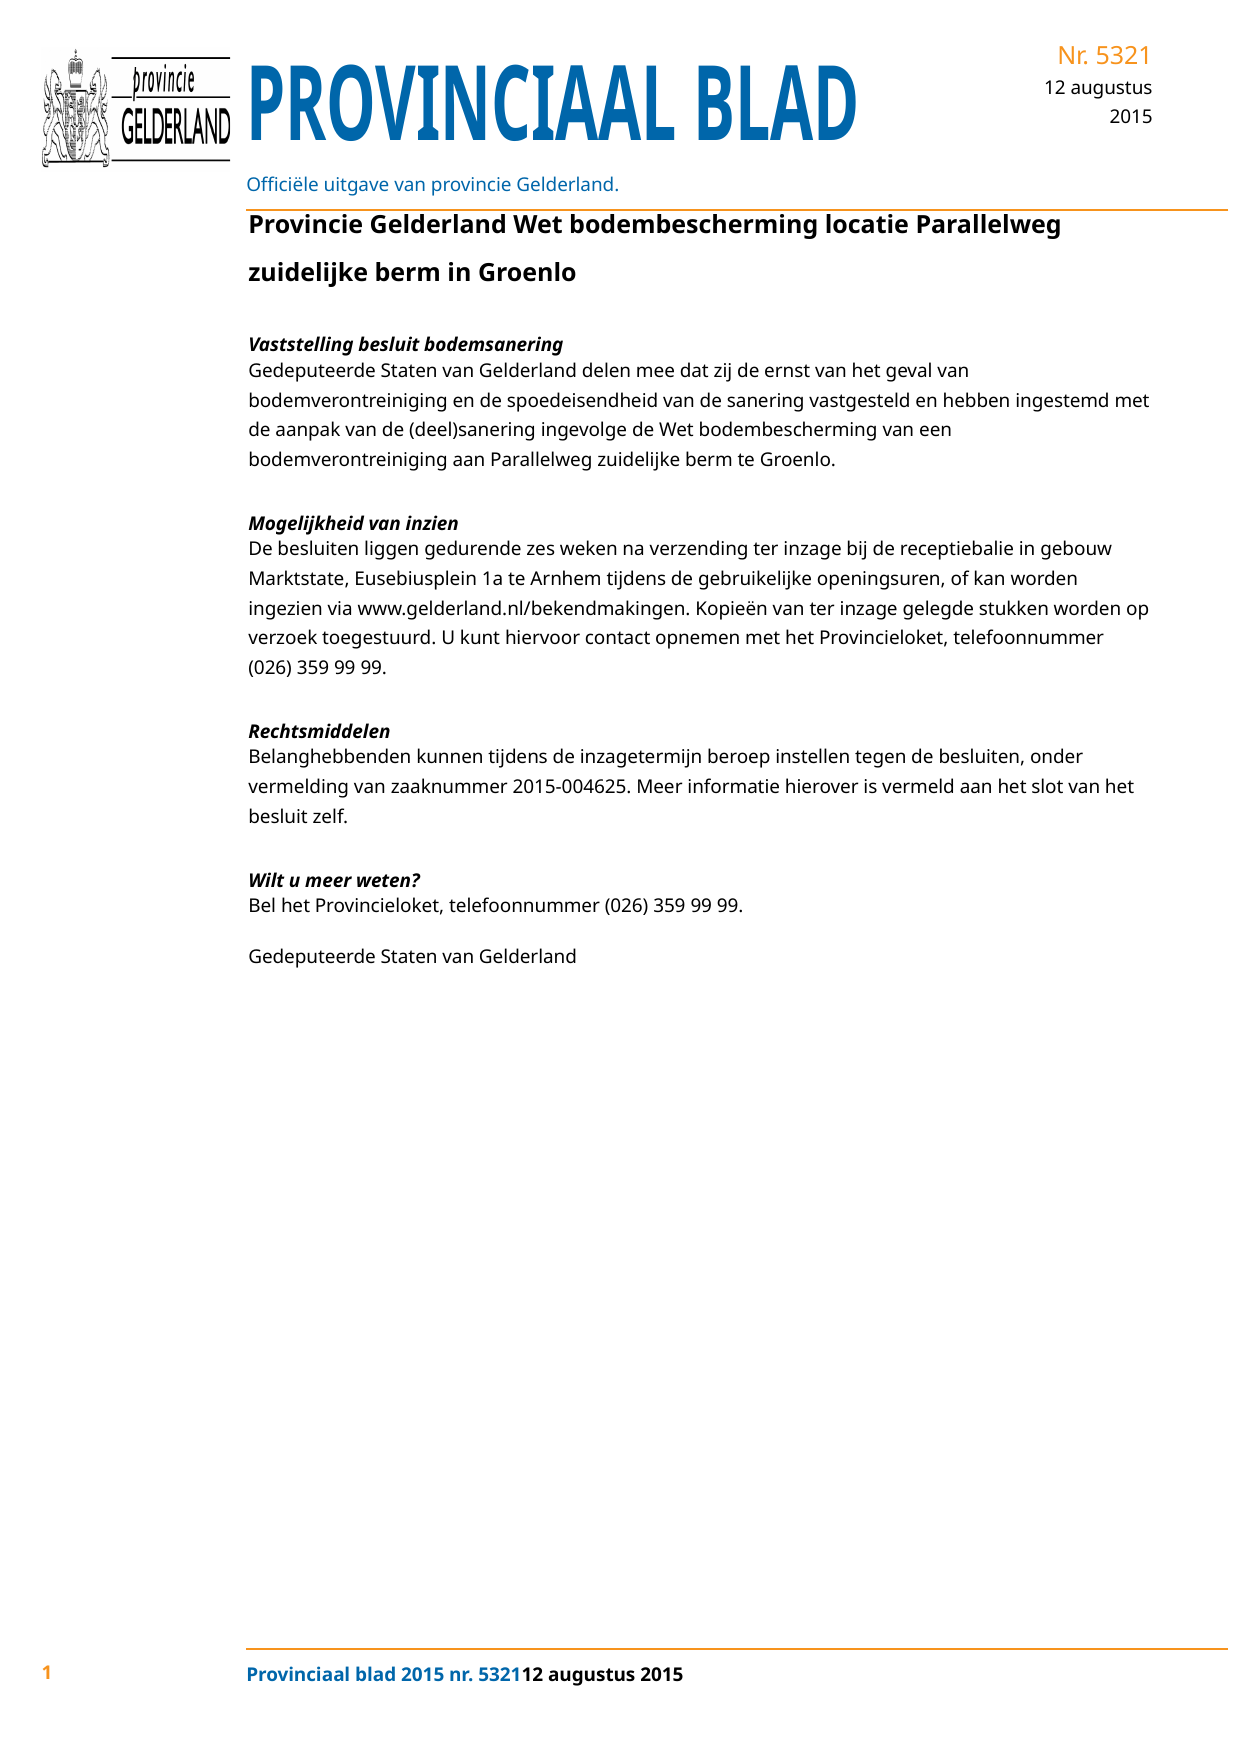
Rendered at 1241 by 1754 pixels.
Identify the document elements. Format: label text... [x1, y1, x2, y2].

picture [41, 47, 231, 172]
text Rechtsmiddelen [248, 718, 1152, 744]
text Provincie Gelderland Wet bodembescherming locatie Parallelweg zuidelijke berm in Groenlo [248, 211, 1152, 288]
text Vaststelling besluit bodemsanering [248, 331, 1152, 357]
text Wilt u meer weten? [248, 867, 1152, 892]
text Mogelijkheid van inzien [248, 510, 1152, 536]
text Bel het Provincieloket, telefoonnummer (026) 359 99 99. [248, 892, 1152, 918]
text Belanghebbenden kunnen tijdens de inzagetermijn beroep instellen tegen de besluiten, onder vermelding van zaaknummer 2015-004625. Meer informatie hierover is vermeld aan het slot van het besluit zelf. [248, 744, 1152, 828]
text Gedeputeerde Staten van Gelderland delen mee dat zij de ernst van het geval van bodemverontreiniging en de spoedeisendheid van de sanering vastgesteld en hebben ingestemd met de aanpak van de (deel)sanering ingevolge de Wet bodembescherming van een bodemverontreiniging aan Parallelweg zuidelijke berm te Groenlo. [248, 357, 1152, 472]
text Gedeputeerde Staten van Gelderland [248, 943, 1152, 969]
text De besluiten liggen gedurende zes weken na verzending ter inzage bij de receptiebalie in gebouw Marktstate, Eusebiusplein 1a te Arnhem tijdens de gebruikelijke openingsuren, of kan worden ingezien via www.gelderland.nl/bekendmakingen. Kopieën van ter inzage gelegde stukken worden op verzoek toegestuurd. U kunt hiervoor contact opnemen met het Provincieloket, telefoonnummer (026) 359 99 99. [248, 536, 1152, 680]
